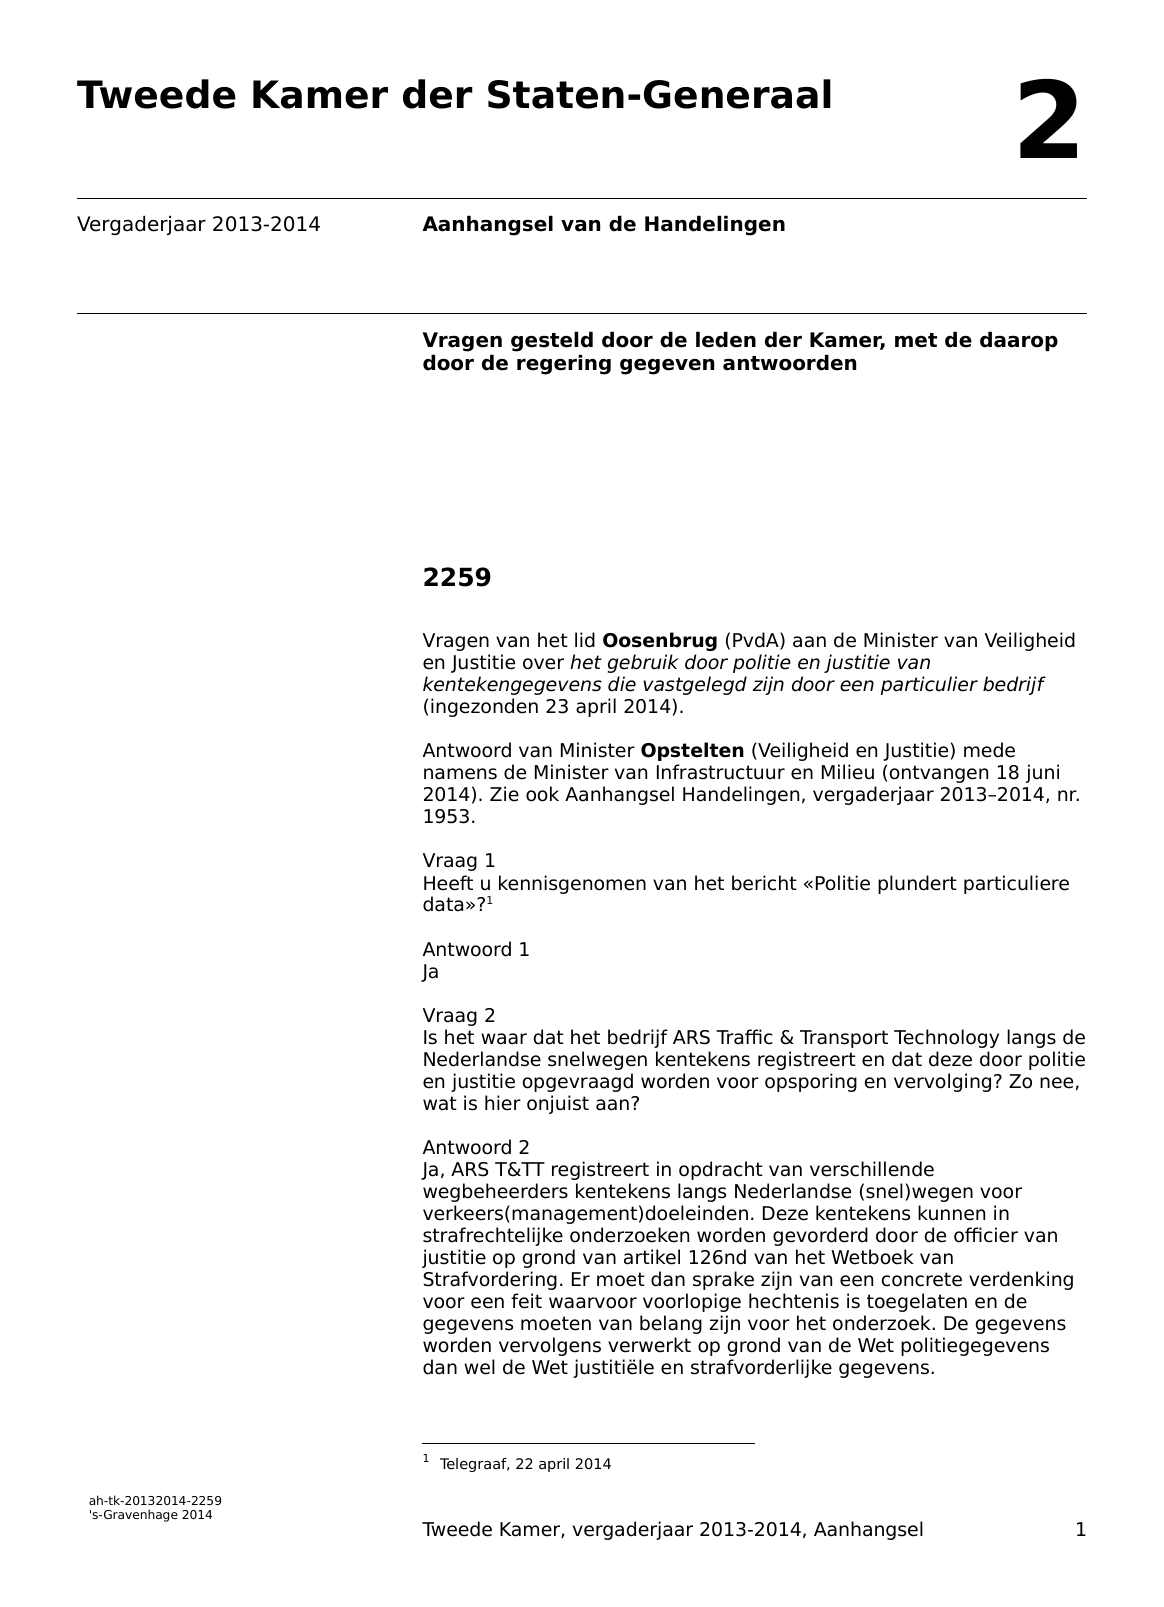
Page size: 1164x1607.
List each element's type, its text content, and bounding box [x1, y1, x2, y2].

table_header 2 [886, 59, 1087, 198]
table_cell Vragen gesteld door de leden der Kamer, met de daarop door de regering gegeven antwoorden [422, 314, 1087, 375]
text 2259 [422, 563, 1087, 592]
text Telegraaf, 22 april 2014 [422, 1452, 1087, 1474]
text Heeft u kennisgenomen van het bericht «Politie plundert particuliere data»? [422, 872, 1087, 916]
text Antwoord van Minister Opstelten (Veiligheid en Justitie) mede namens de Minister van Infrastructuur en Milieu (ontvangen 18 juni 2014). Zie ook Aanhangsel Handelingen, vergaderjaar 2013–2014, nr. 1953. [422, 740, 1087, 828]
table_header Tweede Kamer der Staten-Generaal [77, 59, 886, 198]
text Is het waar dat het bedrijf ARS Traffic & Transport Technology langs de Nederlandse snelwegen kentekens registreert en dat deze door politie en justitie opgevraagd worden voor opsporing en vervolging? Zo nee, wat is hier onjuist aan? [422, 1027, 1087, 1114]
text Vragen van het lid Oosenbrug (PvdA) aan de Minister van Veiligheid en Justitie over het gebruik door politie en justitie van kentekengegevens die vastgelegd zijn door een particulier bedrijf (ingezonden 23 april 2014). [422, 630, 1087, 718]
text Vraag 1 [422, 850, 1087, 872]
text ah-tk-20132014-2259 [88, 1494, 323, 1508]
text Antwoord 2 [422, 1137, 1087, 1159]
text Vraag 2 [422, 1005, 1087, 1027]
text Ja, ARS T&TT registreert in opdracht van verschillende wegbeheerders kentekens langs Nederlandse (snel)wegen voor verkeers(management)doeleinden. Deze kentekens kunnen in strafrechtelijke onderzoeken worden gevorderd door de officier van justitie op grond van artikel 126nd van het Wetboek van Strafvordering. Er moet dan sprake zijn van een concrete verdenking voor een feit waarvoor voorlopige hechtenis is toegelaten en de gegevens moeten van belang zijn voor het onderzoek. De gegevens worden vervolgens verwerkt op grond van de Wet politiegegevens dan wel de Wet justitiële en strafvorderlijke gegevens. [422, 1159, 1087, 1378]
text Ja [422, 961, 1087, 982]
text Antwoord 1 [422, 938, 1087, 961]
table_cell Aanhangsel van de Handelingen [422, 199, 1087, 313]
table_cell Vergaderjaar 2013-2014 [77, 199, 422, 313]
table_cell [77, 314, 422, 375]
text 's-Gravenhage 2014 [88, 1508, 323, 1522]
